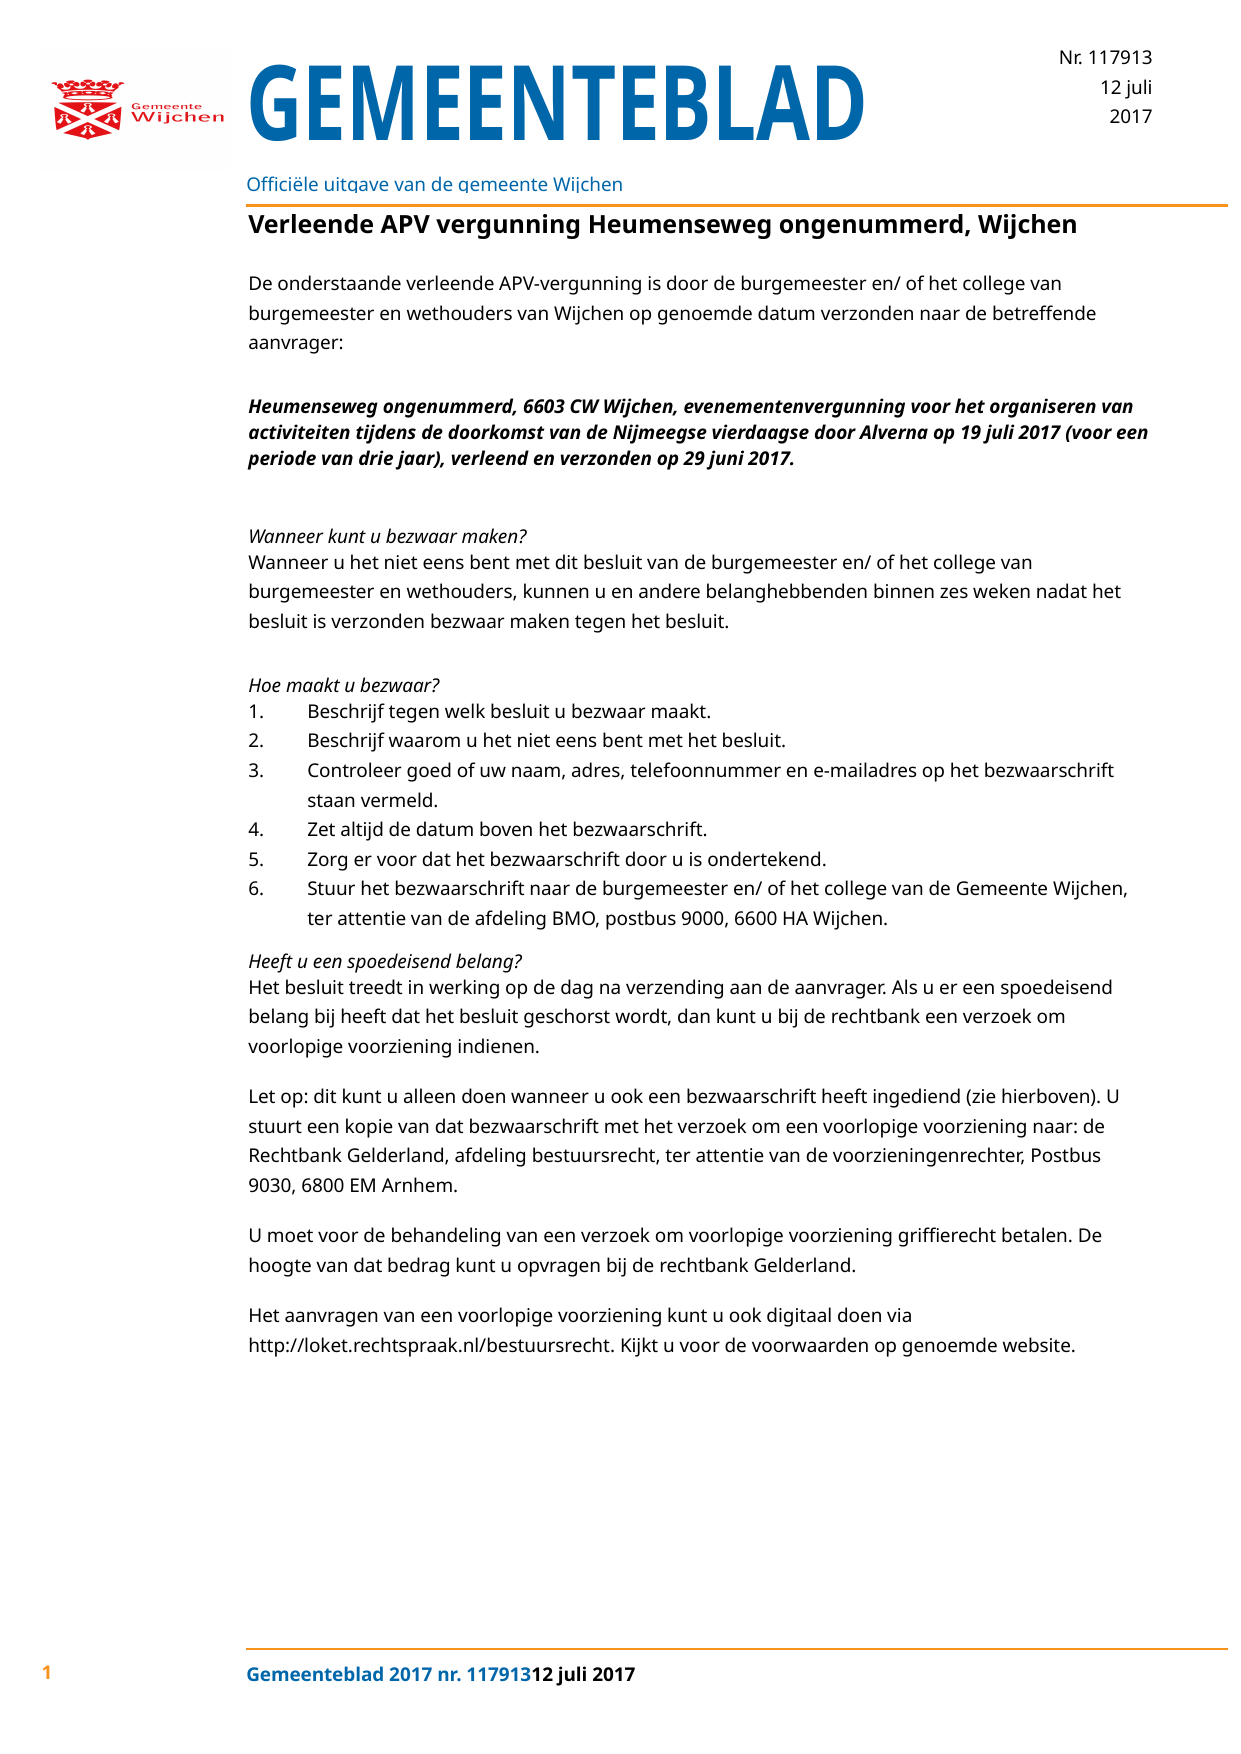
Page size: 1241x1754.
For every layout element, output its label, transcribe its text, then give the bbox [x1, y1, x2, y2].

text Heumenseweg ongenummerd, 6603 CW Wijchen, evenementenvergunning voor het organiseren van activiteiten tijdens de doorkomst van de Nijmeegse vierdaagse door Alverna op 19 juli 2017 (voor een periode van drie jaar), verleend en verzonden op 29 juni 2017. [248, 393, 1152, 471]
text Let op: dit kunt u alleen doen wanneer u ook een bezwaarschrift heeft ingediend (zie hierboven). U stuurt een kopie van dat bezwaarschrift met het verzoek om een voorlopige voorziening naar: de Rechtbank Gelderland, afdeling bestuursrecht, ter attentie van de voorzieningenrechter, Postbus 9030, 6800 EM Arnhem. [248, 1083, 1152, 1198]
text Het aanvragen van een voorlopige voorziening kunt u ook digitaal doen via http://loket.rechtspraak.nl/bestuursrecht. Kijkt u voor de voorwaarden op genoemde website. [248, 1303, 1152, 1358]
picture [41, 47, 231, 172]
list Stuur het bezwaarschrift naar de burgemeester en/ of het college van de Gemeente Wijchen, ter attentie van de afdeling BMO, postbus 9000, 6600 HA Wijchen. [248, 876, 1152, 931]
list Controleer goed of uw naam, adres, telefoonnummer en e-mailadres op het bezwaarschrift staan vermeld. [248, 757, 1152, 812]
text Wanneer u het niet eens bent met dit besluit van de burgemeester en/ of het college van burgemeester en wethouders, kunnen u en andere belanghebbenden binnen zes weken nadat het besluit is verzonden bezwaar maken tegen het besluit. [248, 549, 1152, 634]
text Het besluit treedt in werking op de dag na verzending aan de aanvrager. Als u er een spoedeisend belang bij heeft dat het besluit geschorst wordt, dan kunt u bij de rechtbank een verzoek om voorlopige voorziening indienen. [248, 974, 1152, 1059]
text Heeft u een spoedeisend belang? [248, 948, 1152, 974]
list Beschrijf tegen welk besluit u bezwaar maakt. [248, 698, 1152, 724]
list Zet altijd de datum boven het bezwaarschrift. [248, 816, 1152, 842]
text Verleende APV vergunning Heumenseweg ongenummerd, Wijchen [248, 207, 1152, 241]
text Hoe maakt u bezwaar? [248, 672, 1152, 698]
text De onderstaande verleende APV-vergunning is door de burgemeester en/ of het college van burgemeester en wethouders van Wijchen op genoemde datum verzonden naar de betreffende aanvrager: [248, 270, 1152, 355]
list Zorg er voor dat het bezwaarschrift door u is ondertekend. [248, 846, 1152, 872]
list Beschrijf waarom u het niet eens bent met het besluit. [248, 728, 1152, 753]
text Wanneer kunt u bezwaar maken? [248, 523, 1152, 549]
text U moet voor de behandeling van een verzoek om voorlopige voorziening griffierecht betalen. De hoogte van dat bedrag kunt u opvragen bij de rechtbank Gelderland. [248, 1223, 1152, 1278]
